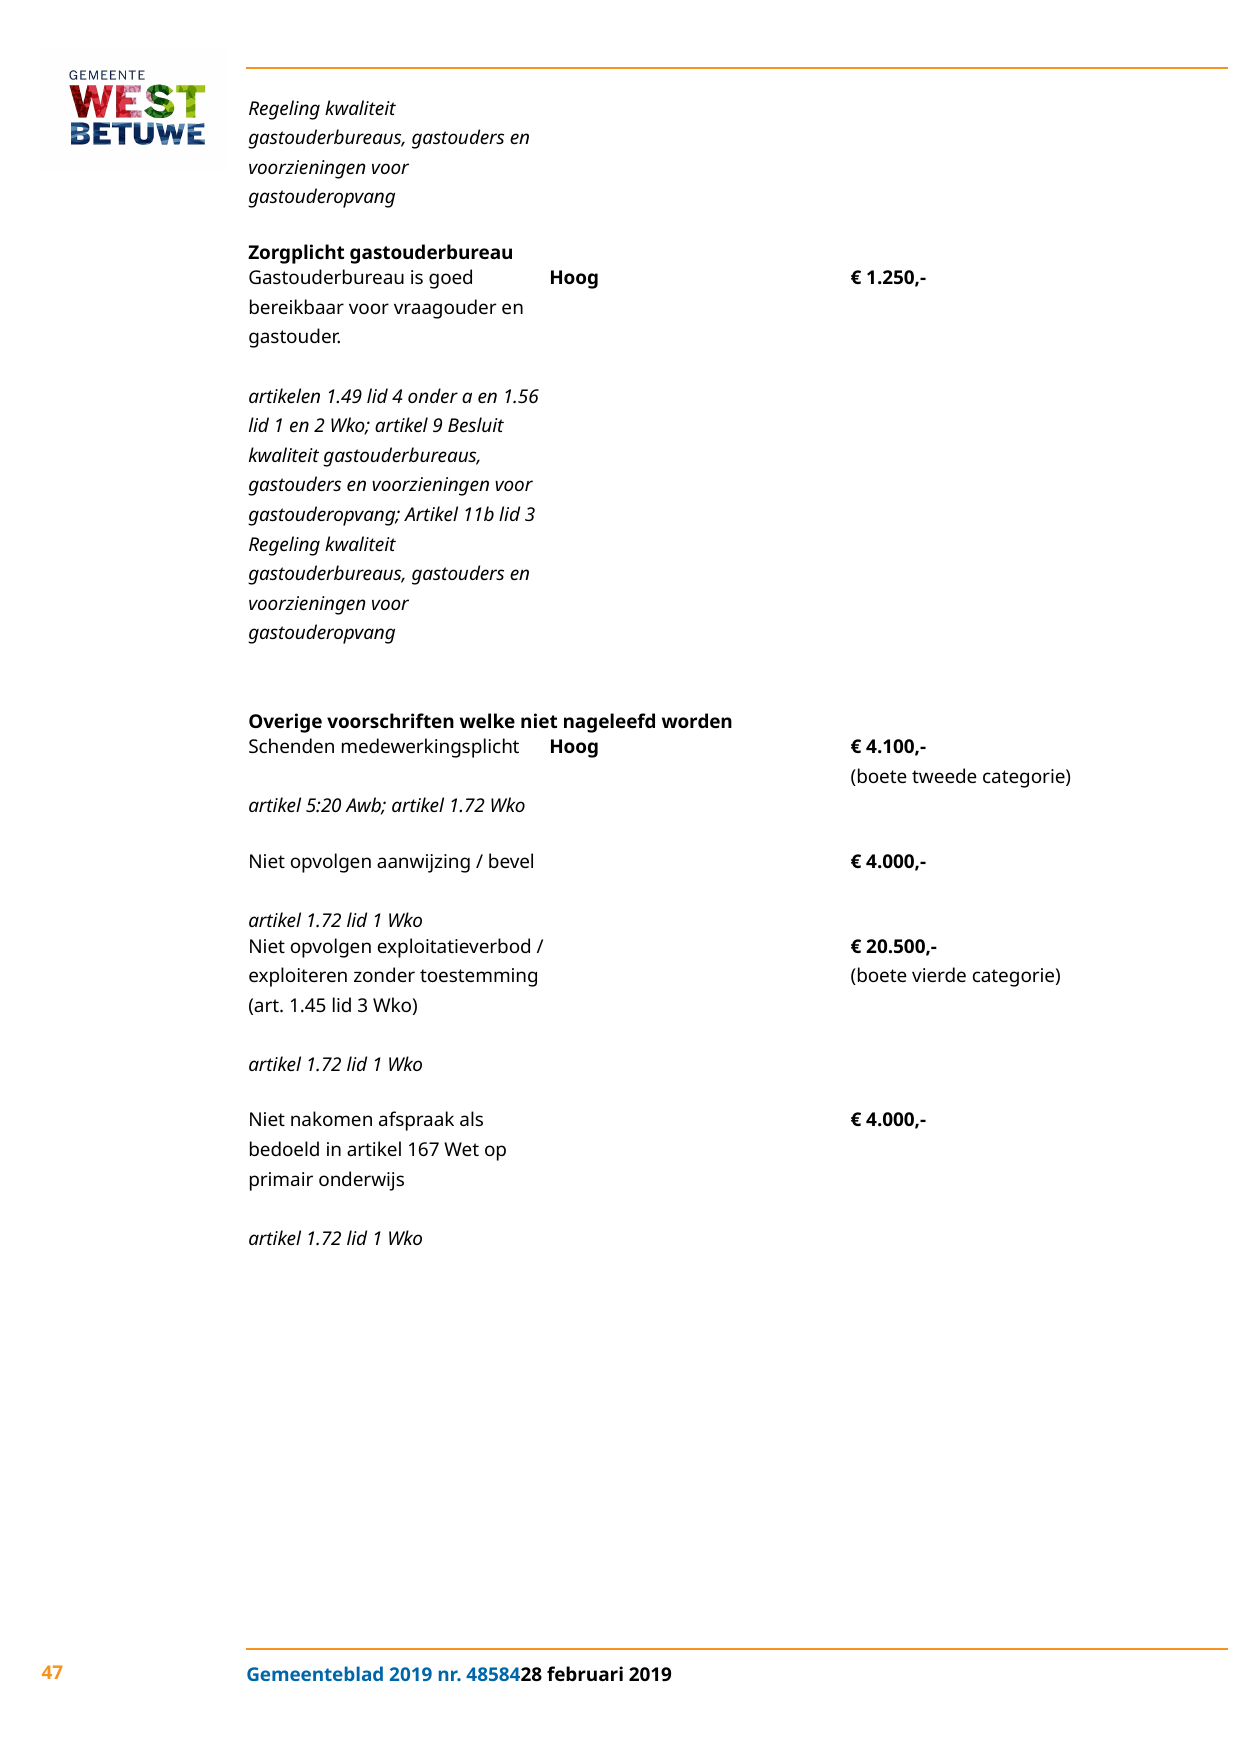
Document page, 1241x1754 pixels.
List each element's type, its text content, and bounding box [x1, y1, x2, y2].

table_cell € 4.000,- [850, 1107, 1152, 1280]
table_cell € 4.000,- [850, 848, 1152, 933]
table_cell [549, 95, 850, 239]
table_cell € 4.100,- (boete tweede categorie) [850, 734, 1152, 848]
table_cell Niet opvolgen aanwijzing / bevel artikel 1.72 lid 1 Wko [248, 848, 549, 933]
table_cell Niet nakomen afspraak als bedoeld in artikel 167 Wet op primair onderwijs artikel 1.72 lid 1 Wko [248, 1107, 549, 1280]
table_cell [850, 95, 1152, 239]
table_cell Hoog [549, 734, 850, 1280]
table_cell € 20.500,- (boete vierde categorie) [850, 933, 1152, 1107]
table_cell Niet opvolgen exploitatieverbod / exploiteren zonder toestemming (art. 1.45 lid 3 Wko) artikel 1.72 lid 1 Wko [248, 933, 549, 1107]
table_cell Regeling kwaliteit gastouderbureaus, gastouders en voorzieningen voor gastouderopvang [248, 95, 549, 239]
table_cell Zorgplicht gastouderbureau [248, 239, 1152, 264]
table_cell € 1.250,- [850, 265, 1152, 675]
table_cell Gastouderbureau is goed bereikbaar voor vraagouder en gastouder. artikelen 1.49 lid 4 onder a en 1.56 lid 1 en 2 Wko; artikel 9 Besluit kwaliteit gastouderbureaus, gastouders en voorzieningen voor gastouderopvang; Artikel 11b lid 3 Regeling kwaliteit gastouderbureaus, gastouders en voorzieningen voor gastouderopvang [248, 265, 549, 675]
table_cell Schenden medewerkingsplicht artikel 5:20 Awb; artikel 1.72 Wko [248, 734, 549, 848]
table_cell Hoog [549, 265, 850, 675]
picture [41, 47, 231, 172]
table_header Overige voorschriften welke niet nageleefd worden [248, 708, 1152, 733]
